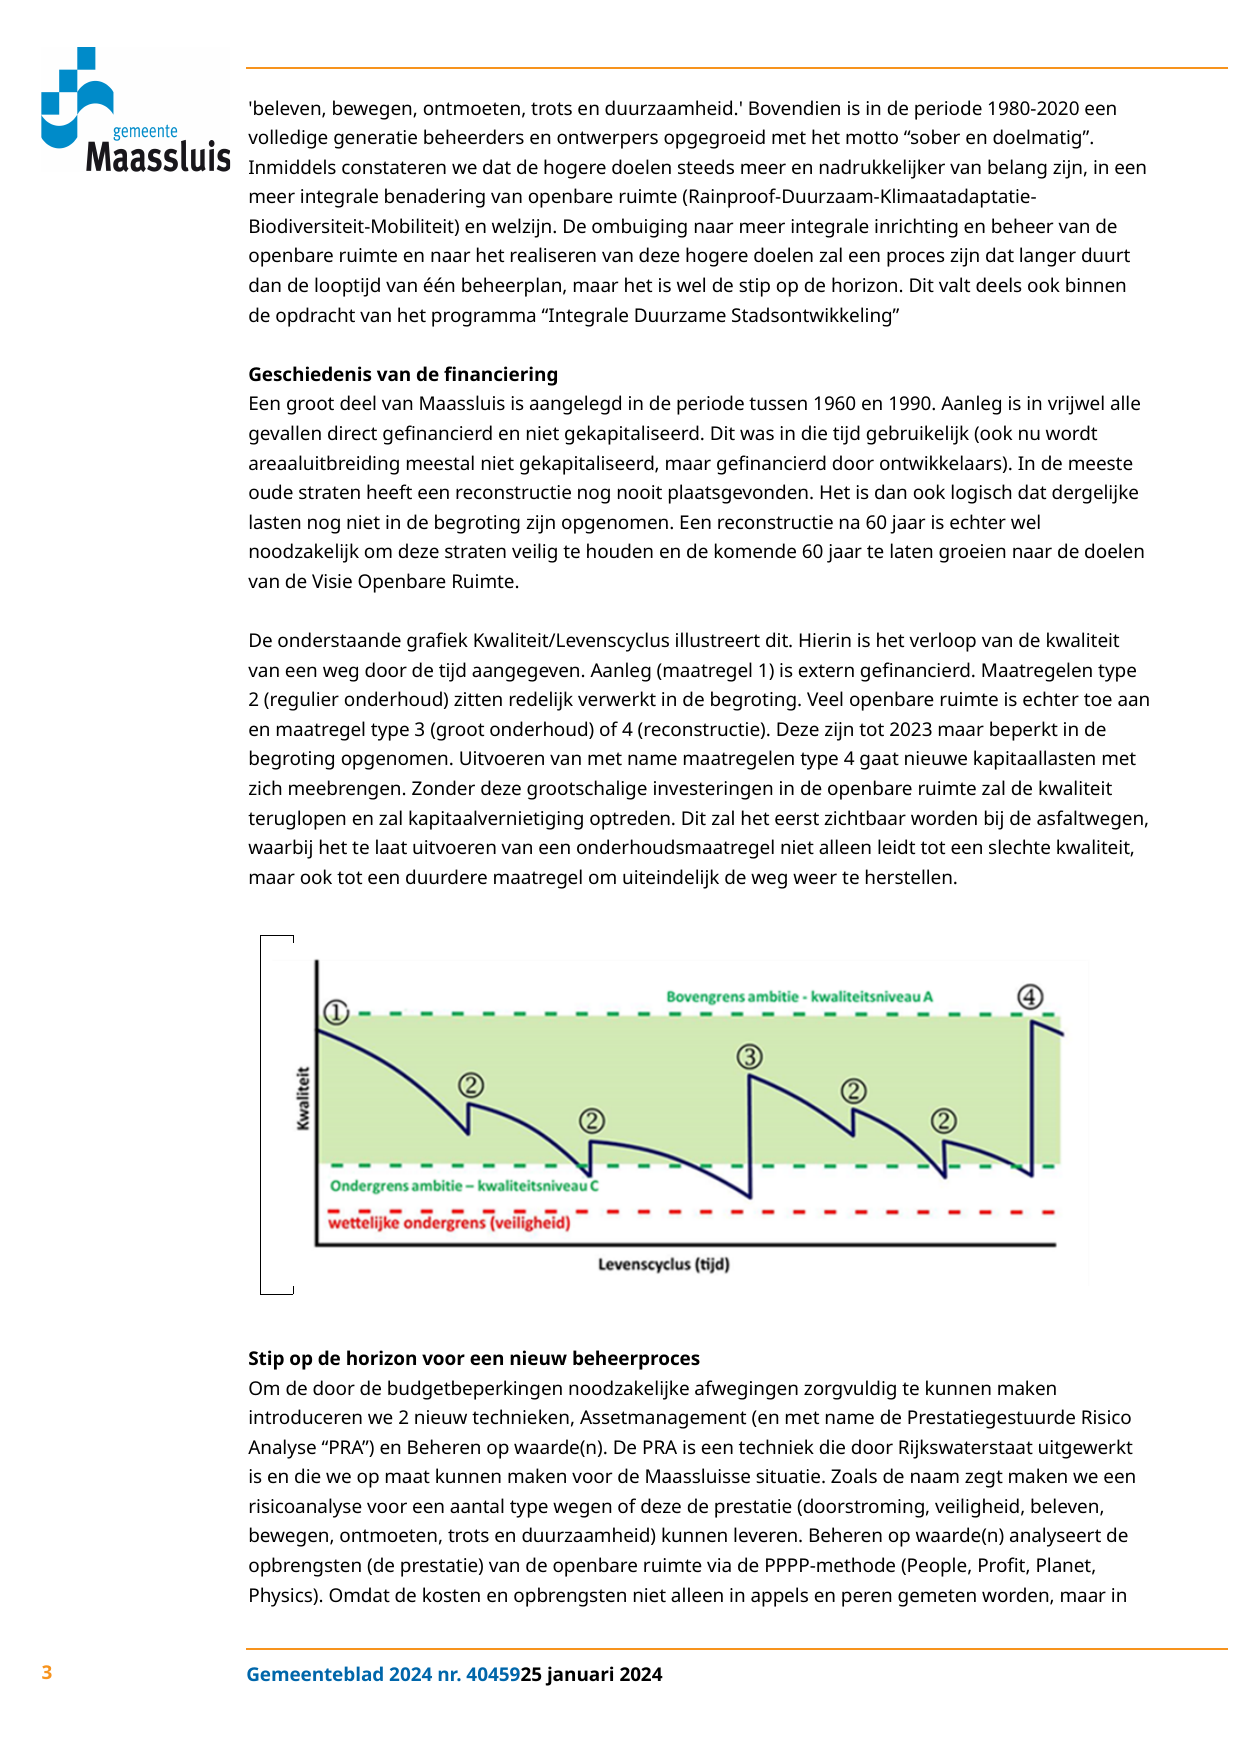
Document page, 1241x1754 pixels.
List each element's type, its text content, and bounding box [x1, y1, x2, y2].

text Stip op de horizon voor een nieuw beheerproces [248, 1345, 1152, 1371]
text Een groot deel van Maassluis is aangelegd in de periode tussen 1960 en 1990. Aanleg is in vrijwel alle gevallen direct gefinancierd en niet gekapitaliseerd. Dit was in die tijd gebruikelijk (ook nu wordt areaaluitbreiding meestal niet gekapitaliseerd, maar gefinancierd door ontwikkelaars). In de meeste oude straten heeft een reconstructie nog nooit plaatsgevonden. Het is dan ook logisch dat dergelijke lasten nog niet in de begroting zijn opgenomen. Een reconstructie na 60 jaar is echter wel noodzakelijk om deze straten veilig te houden en de komende 60 jaar te laten groeien naar de doelen van de Visie Openbare Ruimte. [248, 391, 1152, 594]
picture [41, 47, 231, 172]
text Om de door de budgetbeperkingen noodzakelijke afwegingen zorgvuldig te kunnen maken introduceren we 2 nieuw technieken, Assetmanagement (en met name de Prestatiegestuurde Risico Analyse “PRA”) en Beheren op waarde(n). De PRA is een techniek die door Rijkswaterstaat uitgewerkt is en die we op maat kunnen maken voor de Maassluisse situatie. Zoals de naam zegt maken we een risicoanalyse voor een aantal type wegen of deze de prestatie (doorstroming, veiligheid, beleven, bewegen, ontmoeten, trots en duurzaamheid) kunnen leveren. Beheren op waarde(n) analyseert de opbrengsten (de prestatie) van de openbare ruimte via de PPPP-methode (People, Profit, Planet, Physics). Omdat de kosten en opbrengsten niet alleen in appels en peren gemeten worden, maar in [248, 1375, 1152, 1608]
picture [41, 47, 77, 92]
picture [268, 943, 1096, 1286]
text De onderstaande grafiek Kwaliteit/Levenscyclus illustreert dit. Hierin is het verloop van de kwaliteit van een weg door de tijd aangegeven. Aanleg (maatregel 1) is extern gefinancierd. Maatregelen type 2 (regulier onderhoud) zitten redelijk verwerkt in de begroting. Veel openbare ruimte is echter toe aan en maatregel type 3 (groot onderhoud) of 4 (reconstructie). Deze zijn tot 2023 maar beperkt in de begroting opgenomen. Uitvoeren van met name maatregelen type 4 gaat nieuwe kapitaallasten met zich meebrengen. Zonder deze grootschalige investeringen in de openbare ruimte zal de kwaliteit teruglopen en zal kapitaalvernietiging optreden. Dit zal het eerst zichtbaar worden bij de asfaltwegen, waarbij het te laat uitvoeren van een onderhoudsmaatregel niet alleen leidt tot een slechte kwaliteit, maar ook tot een duurdere maatregel om uiteindelijk de weg weer te herstellen. [248, 627, 1152, 890]
text 'beleven, bewegen, ontmoeten, trots en duurzaamheid.' Bovendien is in de periode 1980-2020 een volledige generatie beheerders en ontwerpers opgegroeid met het motto “sober en doelmatig”. Inmiddels constateren we dat de hogere doelen steeds meer en nadrukkelijker van belang zijn, in een meer integrale benadering van openbare ruimte (Rainproof-Duurzaam-Klimaatadaptatie-Biodiversiteit-Mobiliteit) en welzijn. De ombuiging naar meer integrale inrichting en beheer van de openbare ruimte en naar het realiseren van deze hogere doelen zal een proces zijn dat langer duurt dan de looptijd van één beheerplan, maar het is wel de stip op de horizon. Dit valt deels ook binnen de opdracht van het programma “Integrale Duurzame Stadsontwikkeling” [248, 95, 1152, 328]
text Geschiedenis van de financiering [248, 361, 1152, 387]
